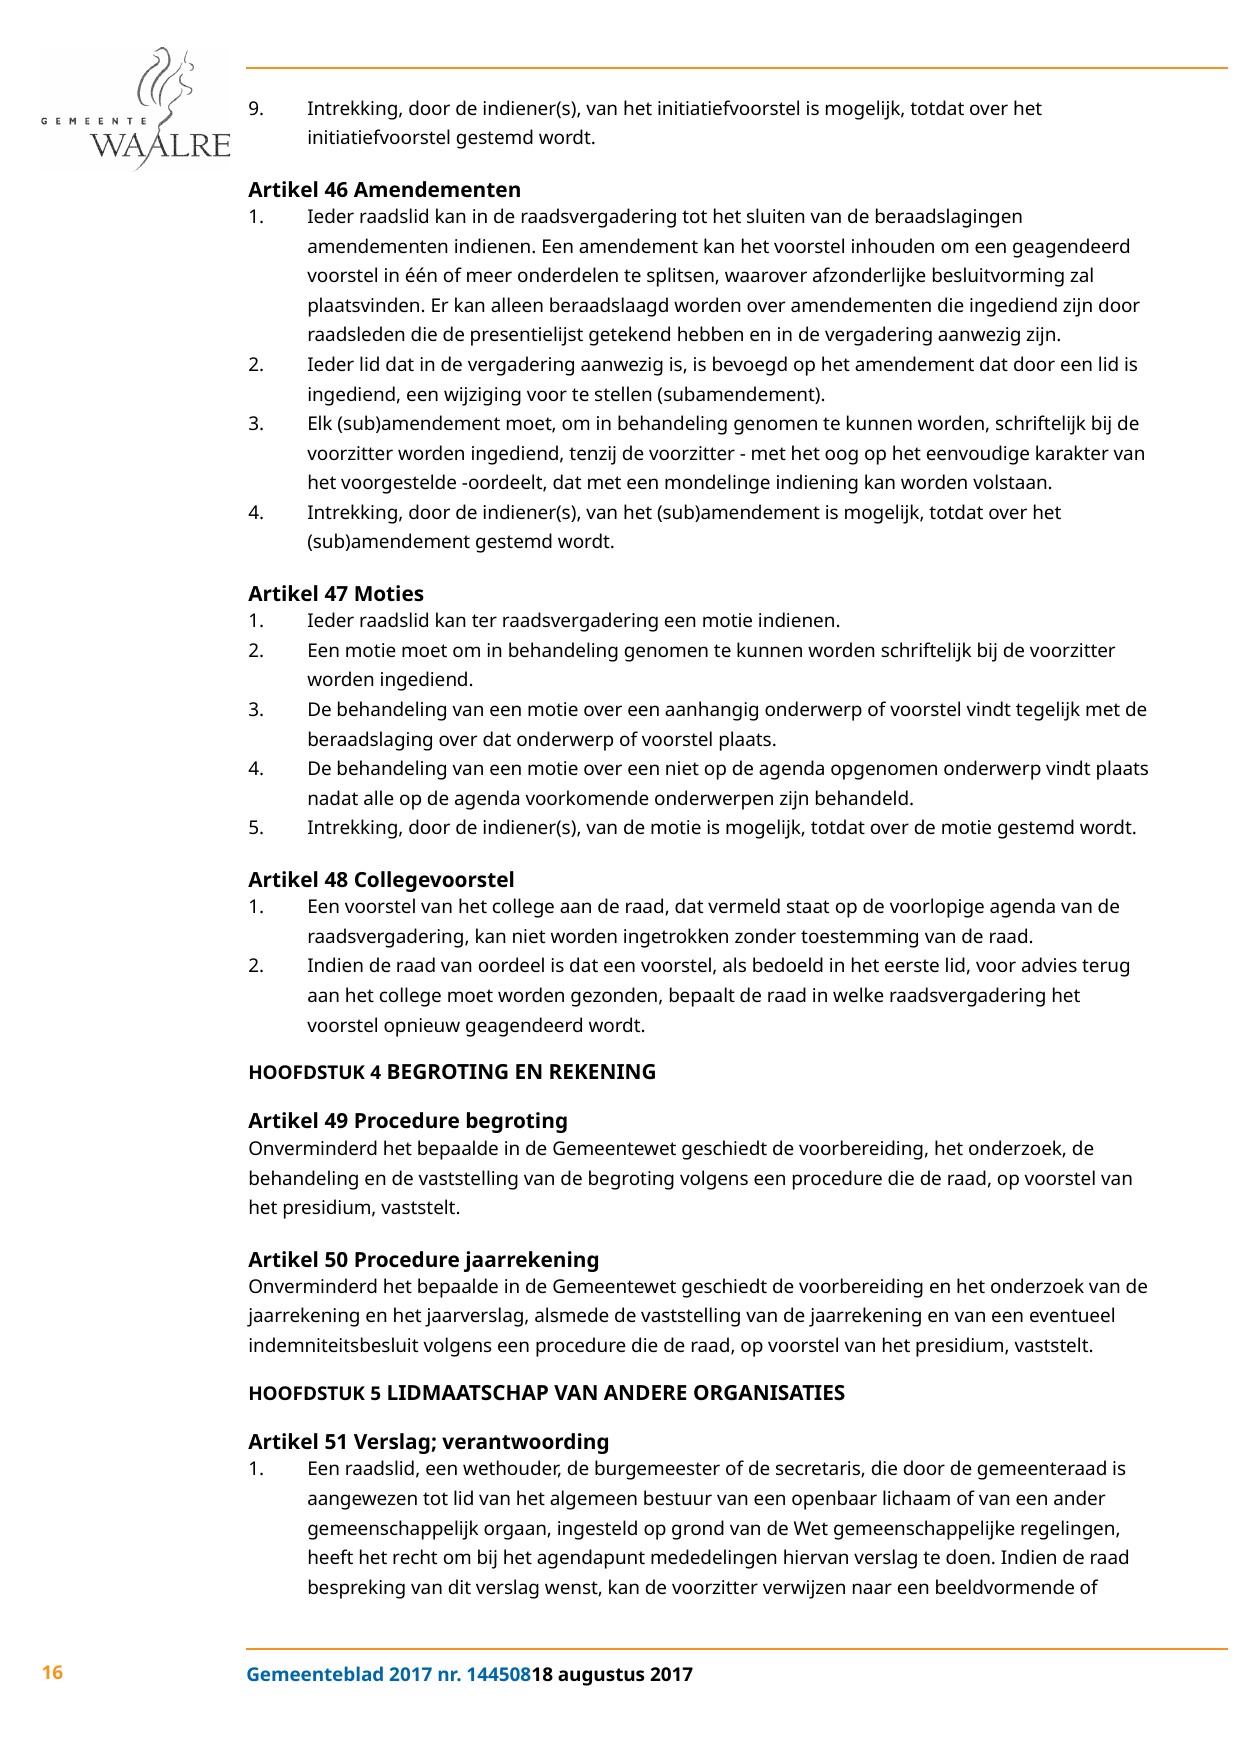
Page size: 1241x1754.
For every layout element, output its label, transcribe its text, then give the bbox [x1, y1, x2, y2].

list Indien de raad van oordeel is dat een voorstel, als bedoeld in het eerste lid, voor advies terug aan het college moet worden gezonden, bepaalt de raad in welke raadsvergadering het voorstel opnieuw geagendeerd wordt. [248, 953, 1152, 1037]
picture [41, 47, 231, 172]
list Een voorstel van het college aan de raad, dat vermeld staat op de voorlopige agenda van de raadsvergadering, kan niet worden ingetrokken zonder toestemming van de raad. [248, 893, 1152, 949]
list Elk (sub)amendement moet, om in behandeling genomen te kunnen worden, schriftelijk bij de voorzitter worden ingediend, tenzij de voorzitter - met het oog op het eenvoudige karakter van het voorgestelde -oordeelt, dat met een mondelinge indiening kan worden volstaan. [248, 410, 1152, 495]
text HOOFDSTUK 4 BEGROTING EN REKENING [248, 1057, 1152, 1086]
list Ieder lid dat in de vergadering aanwezig is, is bevoegd op het amendement dat door een lid is ingediend, een wijziging voor te stellen (subamendement). [248, 351, 1152, 406]
list Intrekking, door de indiener(s), van het initiatiefvoorstel is mogelijk, totdat over het initiatiefvoorstel gestemd wordt. [248, 95, 1152, 150]
list De behandeling van een motie over een aanhangig onderwerp of voorstel vindt tegelijk met de beraadslaging over dat onderwerp of voorstel plaats. [248, 696, 1152, 752]
text Artikel 46 Amendementen [248, 175, 1152, 203]
list Ieder raadslid kan ter raadsvergadering een motie indienen. [248, 607, 1152, 633]
text Onverminderd het bepaalde in de Gemeentewet geschiedt de voorbereiding, het onderzoek, de behandeling en de vaststelling van de begroting volgens een procedure die de raad, op voorstel van het presidium, vaststelt. [248, 1135, 1152, 1220]
list Ieder raadslid kan in de raadsvergadering tot het sluiten van de beraadslagingen amendementen indienen. Een amendement kan het voorstel inhouden om een geagendeerd voorstel in één of meer onderdelen te splitsen, waarover afzonderlijke besluitvorming zal plaatsvinden. Er kan alleen beraadslaagd worden over amendementen die ingediend zijn door raadsleden die de presentielijst getekend hebben en in de vergadering aanwezig zijn. [248, 203, 1152, 347]
list Een motie moet om in behandeling genomen te kunnen worden schriftelijk bij de voorzitter worden ingediend. [248, 637, 1152, 692]
text Artikel 48 Collegevoorstel [248, 865, 1152, 893]
list De behandeling van een motie over een niet op de agenda opgenomen onderwerp vindt plaats nadat alle op de agenda voorkomende onderwerpen zijn behandeld. [248, 755, 1152, 811]
text Artikel 51 Verslag; verantwoording [248, 1427, 1152, 1456]
text Artikel 47 Moties [248, 579, 1152, 607]
list Intrekking, door de indiener(s), van het (sub)amendement is mogelijk, totdat over het (sub)amendement gestemd wordt. [248, 499, 1152, 554]
text HOOFDSTUK 5 LIDMAATSCHAP VAN ANDERE ORGANISATIES [248, 1378, 1152, 1406]
text Artikel 49 Procedure begroting [248, 1107, 1152, 1135]
text Artikel 50 Procedure jaarrekening [248, 1245, 1152, 1273]
list Een raadslid, een wethouder, de burgemeester of de secretaris, die door de gemeenteraad is aangewezen tot lid van het algemeen bestuur van een openbaar lichaam of van een ander gemeenschappelijk orgaan, ingesteld op grond van de Wet gemeenschappelijke regelingen, heeft het recht om bij het agendapunt mededelingen hiervan verslag te doen. Indien de raad bespreking van dit verslag wenst, kan de voorzitter verwijzen naar een beeldvormende of [248, 1456, 1152, 1600]
list Intrekking, door de indiener(s), van de motie is mogelijk, totdat over de motie gestemd wordt. [248, 814, 1152, 840]
text Onverminderd het bepaalde in de Gemeentewet geschiedt de voorbereiding en het onderzoek van de jaarrekening en het jaarverslag, alsmede de vaststelling van de jaarrekening en van een eventueel indemniteitsbesluit volgens een procedure die de raad, op voorstel van het presidium, vaststelt. [248, 1273, 1152, 1358]
